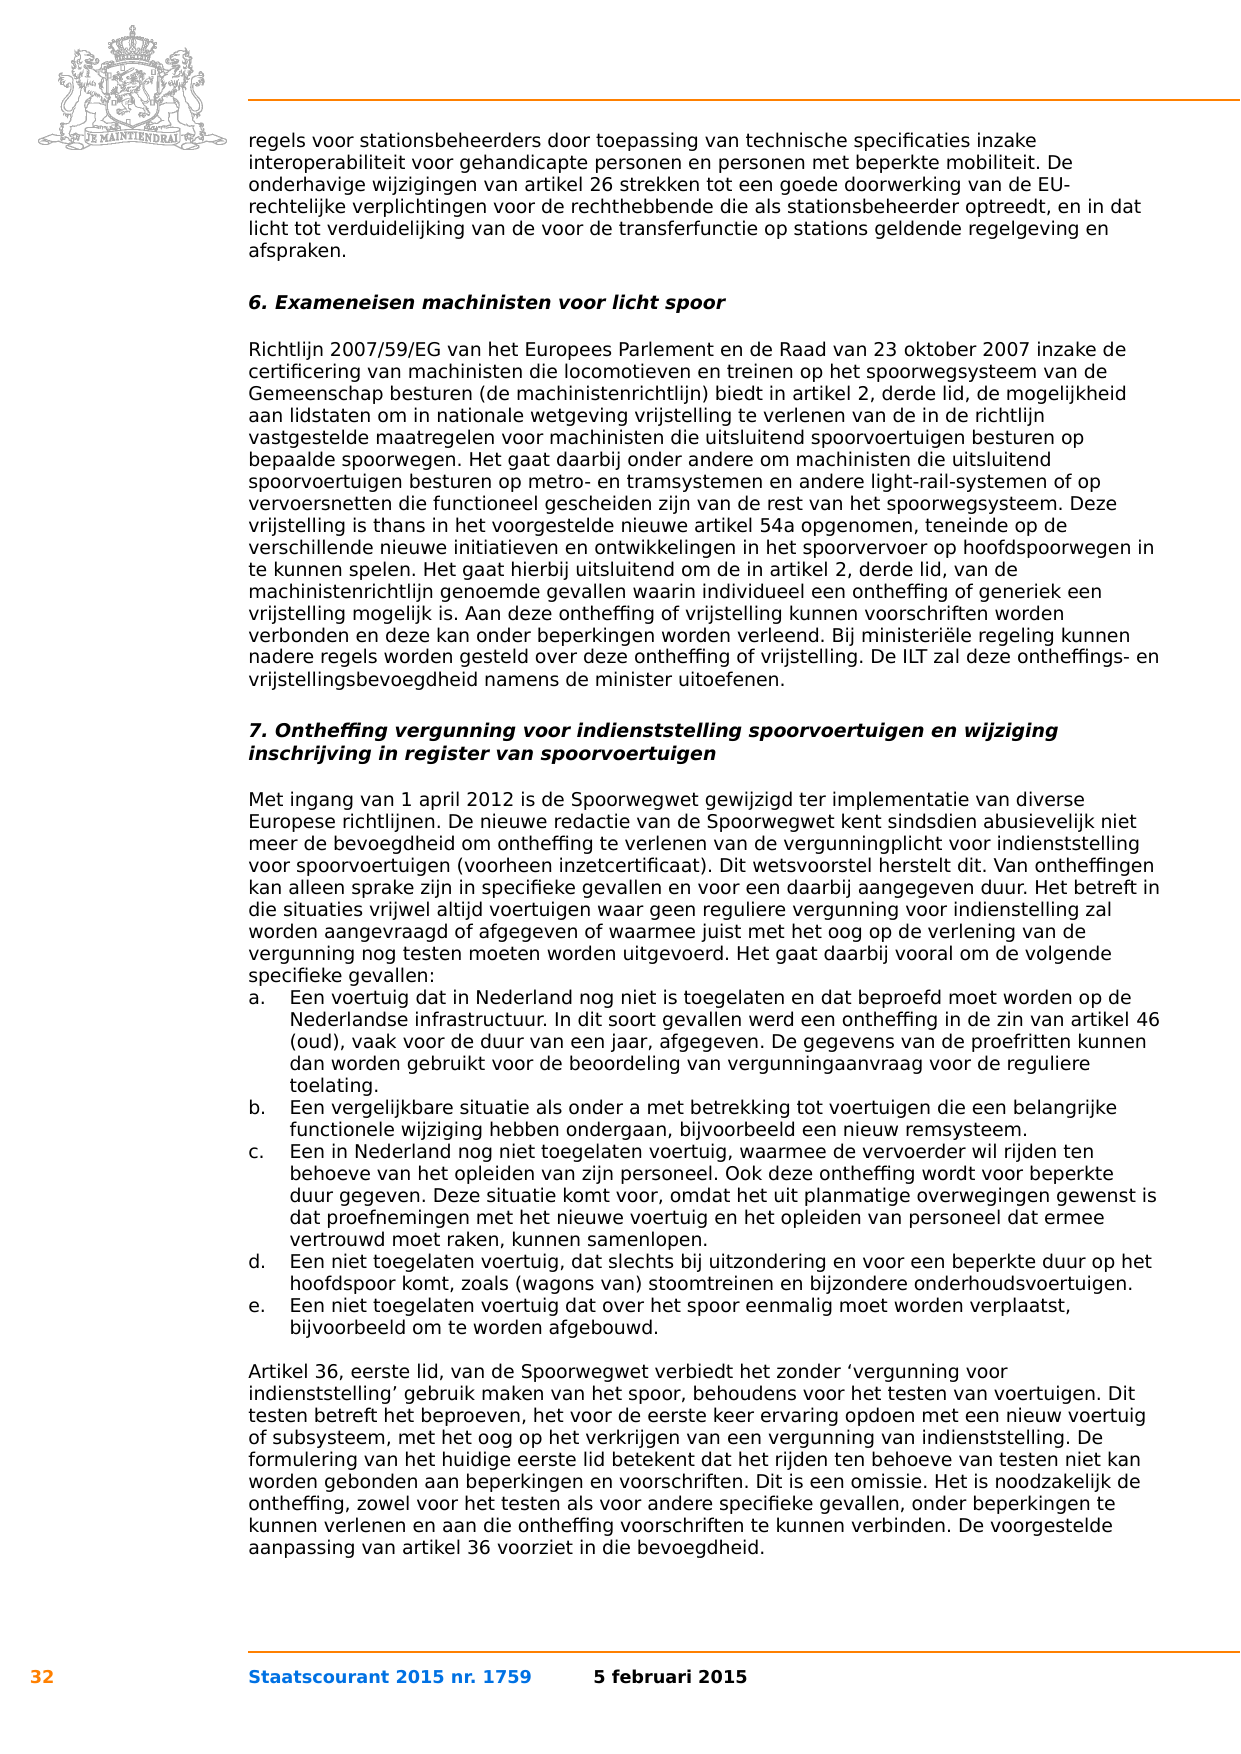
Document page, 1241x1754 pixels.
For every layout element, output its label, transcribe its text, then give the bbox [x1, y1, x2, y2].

text regels voor stationsbeheerders door toepassing van technische specificaties inzake interoperabiliteit voor gehandicapte personen en personen met beperkte mobiliteit. De onderhavige wijzigingen van artikel 26 strekken tot een goede doorwerking van de EU-rechtelijke verplichtingen voor de rechthebbende die als stationsbeheerder optreedt, en in dat licht tot verduidelijking van de voor de transferfunctie op stations geldende regelgeving en afspraken. [248, 130, 1163, 262]
text Richtlijn 2007/59/EG van het Europees Parlement en de Raad van 23 oktober 2007 inzake de certificering van machinisten die locomotieven en treinen op het spoorwegsysteem van de Gemeenschap besturen (de machinistenrichtlijn) biedt in artikel 2, derde lid, de mogelijkheid aan lidstaten om in nationale wetgeving vrijstelling te verlenen van de in de richtlijn vastgestelde maatregelen voor machinisten die uitsluitend spoorvoertuigen besturen op bepaalde spoorwegen. Het gaat daarbij onder andere om machinisten die uitsluitend spoorvoertuigen besturen op metro- en tramsystemen en andere light-rail-systemen of op vervoersnetten die functioneel gescheiden zijn van de rest van het spoorwegsysteem. Deze vrijstelling is thans in het voorgestelde nieuwe artikel 54a opgenomen, teneinde op de verschillende nieuwe initiatieven en ontwikkelingen in het spoorvervoer op hoofdspoorwegen in te kunnen spelen. Het gaat hierbij uitsluitend om de in artikel 2, derde lid, van de machinistenrichtlijn genoemde gevallen waarin individueel een ontheffing of generiek een vrijstelling mogelijk is. Aan deze ontheffing of vrijstelling kunnen voorschriften worden verbonden en deze kan onder beperkingen worden verleend. Bij ministeriële regeling kunnen nadere regels worden gesteld over deze ontheffing of vrijstelling. De ILT zal deze ontheffings- en vrijstellingsbevoegdheid namens de minister uitoefenen. [248, 339, 1163, 690]
subtitle 7. Ontheffing vergunning voor indienststelling spoorvoertuigen en wijziging inschrijving in register van spoorvoertuigen [248, 720, 1163, 764]
text c. Een in Nederland nog niet toegelaten voertuig, waarmee de vervoerder wil rijden ten behoeve van het opleiden van zijn personeel. Ook deze ontheffing wordt voor beperkte duur gegeven. Deze situatie komt voor, omdat het uit planmatige overwegingen gewenst is dat proefnemingen met het nieuwe voertuig en het opleiden van personeel dat ermee vertrouwd moet raken, kunnen samenlopen. [248, 1141, 1163, 1251]
text a. Een voertuig dat in Nederland nog niet is toegelaten en dat beproefd moet worden op de Nederlandse infrastructuur. In dit soort gevallen werd een ontheffing in de zin van artikel 46 (oud), vaak voor de duur van een jaar, afgegeven. De gegevens van de proefritten kunnen dan worden gebruikt voor de beoordeling van vergunningaanvraag voor de reguliere toelating. [248, 987, 1163, 1097]
text Artikel 36, eerste lid, van de Spoorwegwet verbiedt het zonder ‘vergunning voor indienststelling’ gebruik maken van het spoor, behoudens voor het testen van voertuigen. Dit testen betreft het beproeven, het voor de eerste keer ervaring opdoen met een nieuw voertuig of subsysteem, met het oog op het verkrijgen van een vergunning van indienststelling. De formulering van het huidige eerste lid betekent dat het rijden ten behoeve van testen niet kan worden gebonden aan beperkingen en voorschriften. Dit is een omissie. Het is noodzakelijk de ontheffing, zowel voor het testen als voor andere specifieke gevallen, onder beperkingen te kunnen verlenen en aan die ontheffing voorschriften te kunnen verbinden. De voorgestelde aanpassing van artikel 36 voorziet in die bevoegdheid. [248, 1361, 1163, 1558]
text e. Een niet toegelaten voertuig dat over het spoor eenmalig moet worden verplaatst, bijvoorbeeld om te worden afgebouwd. [248, 1295, 1163, 1339]
text Met ingang van 1 april 2012 is de Spoorwegwet gewijzigd ter implementatie van diverse Europese richtlijnen. De nieuwe redactie van de Spoorwegwet kent sindsdien abusievelijk niet meer de bevoegdheid om ontheffing te verlenen van de vergunningplicht voor indienststelling voor spoorvoertuigen (voorheen inzetcertificaat). Dit wetsvoorstel herstelt dit. Van ontheffingen kan alleen sprake zijn in specifieke gevallen en voor een daarbij aangegeven duur. Het betreft in die situaties vrijwel altijd voertuigen waar geen reguliere vergunning voor indienstelling zal worden aangevraagd of afgegeven of waarmee juist met het oog op de verlening van de vergunning nog testen moeten worden uitgevoerd. Het gaat daarbij vooral om de volgende specifieke gevallen: [248, 789, 1163, 987]
text b. Een vergelijkbare situatie als onder a met betrekking tot voertuigen die een belangrijke functionele wijziging hebben ondergaan, bijvoorbeeld een nieuw remsysteem. [248, 1097, 1163, 1141]
text d. Een niet toegelaten voertuig, dat slechts bij uitzondering en voor een beperkte duur op het hoofdspoor komt, zoals (wagons van) stoomtreinen en bijzondere onderhoudsvoertuigen. [248, 1251, 1163, 1295]
subtitle 6. Exameneisen machinisten voor licht spoor [248, 292, 1163, 314]
picture [38, 25, 227, 150]
